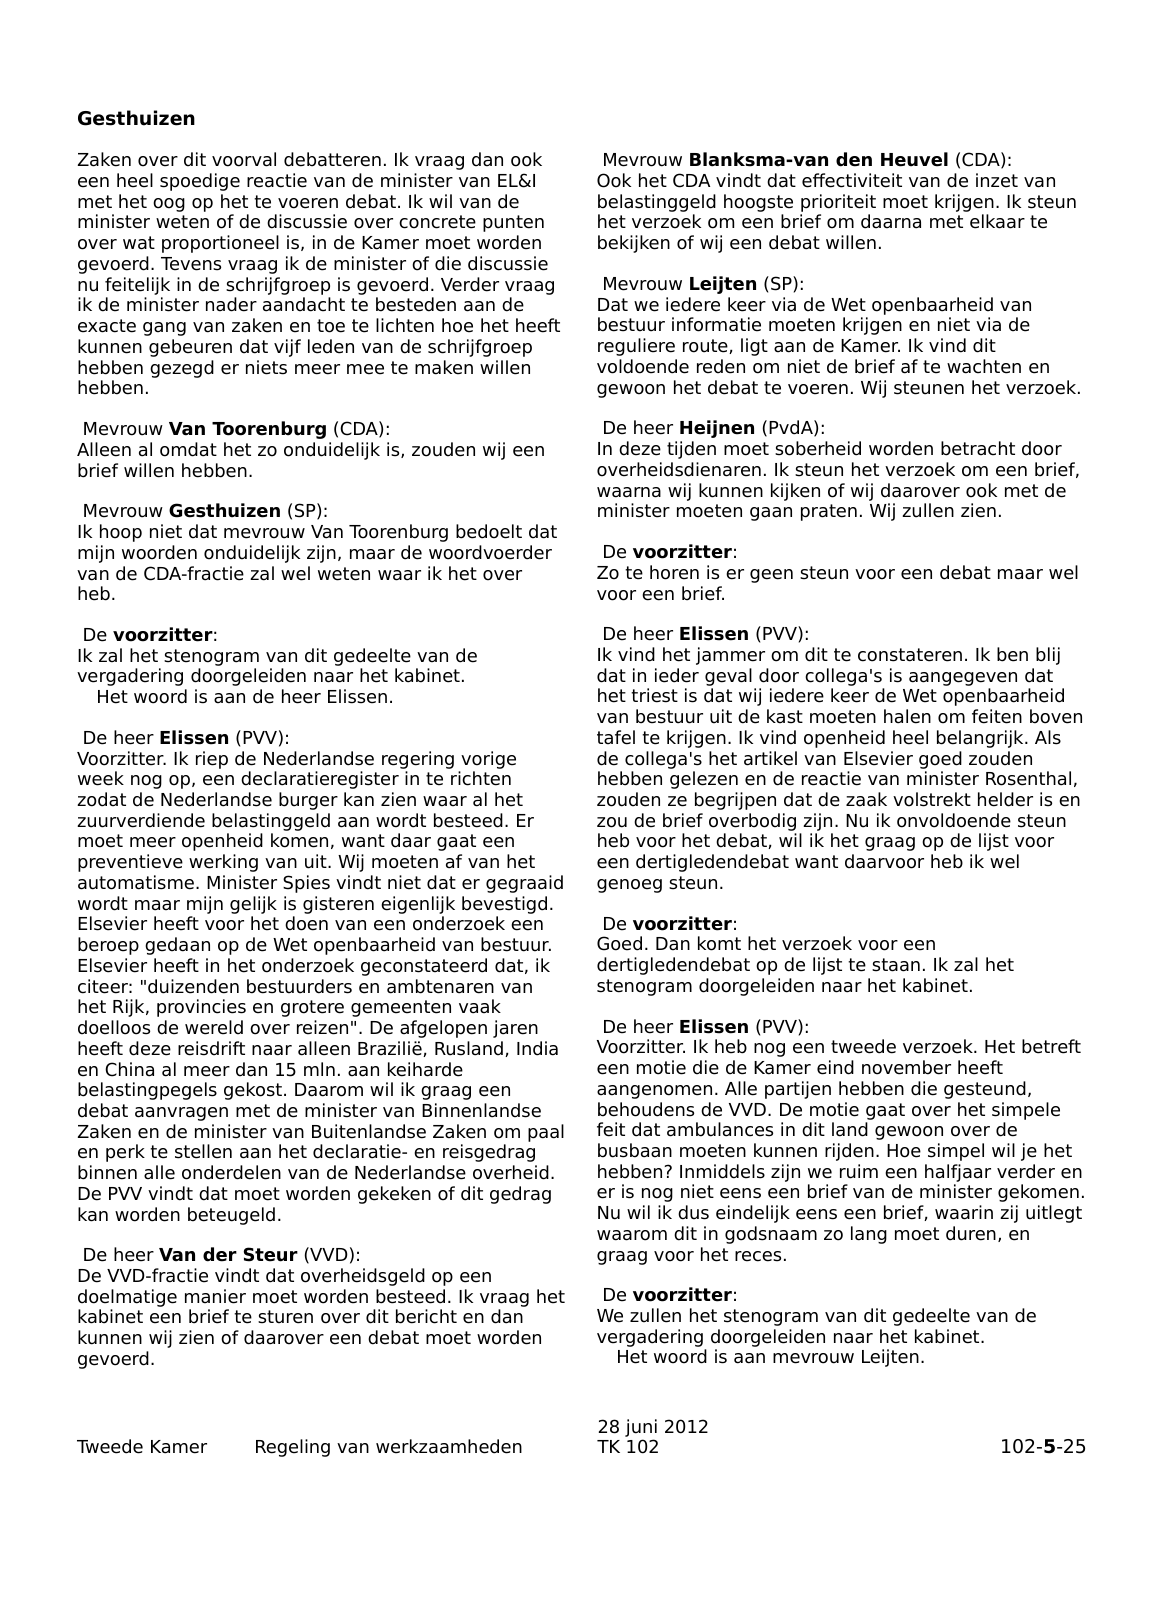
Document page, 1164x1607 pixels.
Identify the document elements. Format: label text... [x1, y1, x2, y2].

text Alleen al omdat het zo onduidelijk is, zouden wij een brief willen hebben. [77, 440, 567, 481]
text De heer Van der Steur (VVD): [77, 1245, 567, 1266]
text Zo te horen is er geen steun voor een debat maar wel voor een brief. [596, 563, 1087, 604]
text Mevrouw Blanksma-van den Heuvel (CDA): [596, 150, 1087, 171]
text Voorzitter. Ik riep de Nederlandse regering vorige week nog op, een declaratieregister in te richten zodat de Nederlandse burger kan zien waar al het zuurverdiende belastinggeld aan wordt besteed. Er moet meer openheid komen, want daar gaat een preventieve werking van uit. Wij moeten af van het automatisme. Minister Spies vindt niet dat er gegraaid wordt maar mijn gelijk is gisteren eigenlijk bevestigd. Elsevier heeft voor het doen van een onderzoek een beroep gedaan op de Wet openbaarheid van bestuur. Elsevier heeft in het onderzoek geconstateerd dat, ik citeer: "duizenden bestuurders en ambtenaren van het Rijk, provincies en grotere gemeenten vaak doelloos de wereld over reizen". De afgelopen jaren heeft deze reisdrift naar alleen Brazilië, Rusland, India en China al meer dan 15 mln. aan keiharde belastingpegels gekost. Daarom wil ik graag een debat aanvragen met de minister van Binnenlandse Zaken en de minister van Buitenlandse Zaken om paal en perk te stellen aan het declaratie- en reisgedrag binnen alle onderdelen van de Nederlandse overheid. De PVV vindt dat moet worden gekeken of dit gedrag kan worden beteugeld. [77, 748, 567, 1225]
text De heer Elissen (PVV): [77, 728, 567, 748]
text Het woord is aan mevrouw Leijten. [596, 1347, 1087, 1368]
text Ook het CDA vindt dat effectiviteit van de inzet van belastinggeld hoogste prioriteit moet krijgen. Ik steun het verzoek om een brief om daarna met elkaar te bekijken of wij een debat willen. [596, 171, 1087, 254]
text De voorzitter: [77, 625, 567, 646]
text De heer Heijnen (PvdA): [596, 418, 1087, 439]
text Dat we iedere keer via de Wet openbaarheid van bestuur informatie moeten krijgen en niet via de reguliere route, ligt aan de Kamer. Ik vind dit voldoende reden om niet de brief af te wachten en gewoon het debat te voeren. Wij steunen het verzoek. [596, 294, 1087, 398]
text Ik zal het stenogram van dit gedeelte van de vergadering doorgeleiden naar het kabinet. [77, 646, 567, 687]
text De voorzitter: [596, 913, 1087, 934]
text Het woord is aan de heer Elissen. [77, 687, 567, 708]
text Ik vind het jammer om dit te constateren. Ik ben blij dat in ieder geval door collega's is aangegeven dat het triest is dat wij iedere keer de Wet openbaarheid van bestuur uit de kast moeten halen om feiten boven tafel te krijgen. Ik vind openheid heel belangrijk. Als de collega's het artikel van Elsevier goed zouden hebben gelezen en de reactie van minister Rosenthal, zouden ze begrijpen dat de zaak volstrekt helder is en zou de brief overbodig zijn. Nu ik onvoldoende steun heb voor het debat, wil ik het graag op de lijst voor een dertigledendebat want daarvoor heb ik wel genoeg steun. [596, 645, 1087, 893]
text De voorzitter: [596, 1285, 1087, 1306]
text We zullen het stenogram van dit gedeelte van de vergadering doorgeleiden naar het kabinet. [596, 1306, 1087, 1347]
text Zaken over dit voorval debatteren. Ik vraag dan ook een heel spoedige reactie van de minister van EL&I met het oog op het te voeren debat. Ik wil van de minister weten of de discussie over concrete punten over wat proportioneel is, in de Kamer moet worden gevoerd. Tevens vraag ik de minister of die discussie nu feitelijk in de schrijfgroep is gevoerd. Verder vraag ik de minister nader aandacht te besteden aan de exacte gang van zaken en toe te lichten hoe het heeft kunnen gebeuren dat vijf leden van de schrijfgroep hebben gezegd er niets meer mee te maken willen hebben. [77, 150, 567, 399]
text In deze tijden moet soberheid worden betracht door overheidsdienaren. Ik steun het verzoek om een brief, waarna wij kunnen kijken of wij daarover ook met de minister moeten gaan praten. Wij zullen zien. [596, 439, 1087, 522]
text Voorzitter. Ik heb nog een tweede verzoek. Het betreft een motie die de Kamer eind november heeft aangenomen. Alle partijen hebben die gesteund, behoudens de VVD. De motie gaat over het simpele feit dat ambulances in dit land gewoon over de busbaan moeten kunnen rijden. Hoe simpel wil je het hebben? Inmiddels zijn we ruim een halfjaar verder en er is nog niet eens een brief van de minister gekomen. Nu wil ik dus eindelijk eens een brief, waarin zij uitlegt waarom dit in godsnaam zo lang moet duren, en graag voor het reces. [596, 1037, 1087, 1265]
text Goed. Dan komt het verzoek voor een dertigledendebat op de lijst te staan. Ik zal het stenogram doorgeleiden naar het kabinet. [596, 934, 1087, 996]
text De heer Elissen (PVV): [596, 1016, 1087, 1037]
text De heer Elissen (PVV): [596, 624, 1087, 645]
text De VVD-fractie vindt dat overheidsgeld op een doelmatige manier moet worden besteed. Ik vraag het kabinet een brief te sturen over dit bericht en dan kunnen wij zien of daarover een debat moet worden gevoerd. [77, 1266, 567, 1369]
text Mevrouw Leijten (SP): [596, 274, 1087, 294]
text Mevrouw Gesthuizen (SP): [77, 501, 567, 522]
text Mevrouw Van Toorenburg (CDA): [77, 419, 567, 440]
text Ik hoop niet dat mevrouw Van Toorenburg bedoelt dat mijn woorden onduidelijk zijn, maar de woordvoerder van de CDA-fractie zal wel weten waar ik het over heb. [77, 522, 567, 605]
text De voorzitter: [596, 542, 1087, 563]
